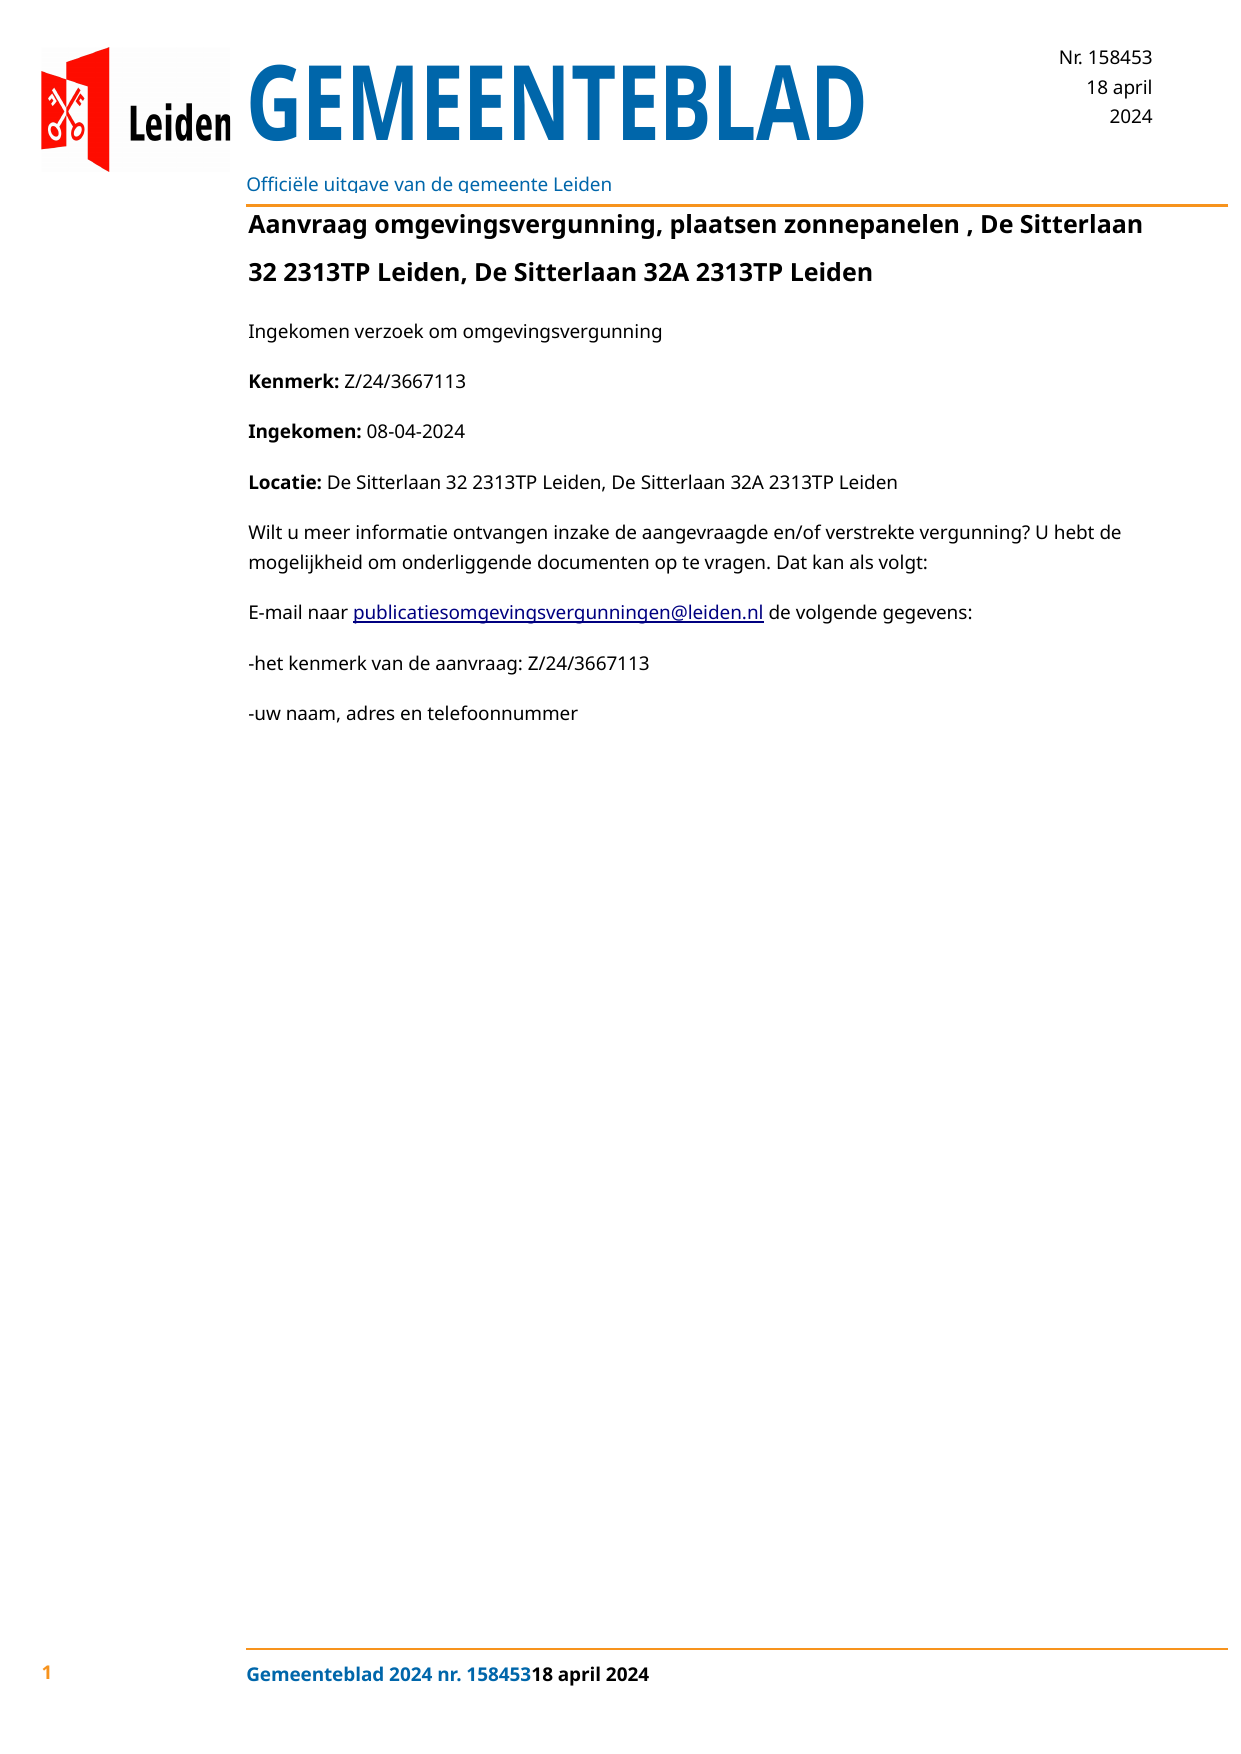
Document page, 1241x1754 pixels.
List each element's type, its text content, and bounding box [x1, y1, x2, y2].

text -het kenmerk van de aanvraag: Z/24/3667113 [248, 650, 1152, 676]
text Locatie: De Sitterlaan 32 2313TP Leiden, De Sitterlaan 32A 2313TP Leiden [248, 469, 1152, 495]
text Wilt u meer informatie ontvangen inzake de aangevraagde en/of verstrekte vergunning? U hebt de mogelijkheid om onderliggende documenten op te vragen. Dat kan als volgt: [248, 519, 1152, 575]
picture [41, 47, 231, 172]
text E-mail naar publicatiesomgevingsvergunningen@leiden.nl de volgende gegevens: [248, 599, 1152, 625]
text Ingekomen: 08-04-2024 [248, 419, 1152, 444]
text -uw naam, adres en telefoonnummer [248, 700, 1152, 726]
text Ingekomen verzoek om omgevingsvergunning [248, 318, 1152, 344]
text Aanvraag omgevingsvergunning, plaatsen zonnepanelen , De Sitterlaan 32 2313TP Leiden, De Sitterlaan 32A 2313TP Leiden [248, 207, 1152, 288]
text Kenmerk: Z/24/3667113 [248, 368, 1152, 394]
